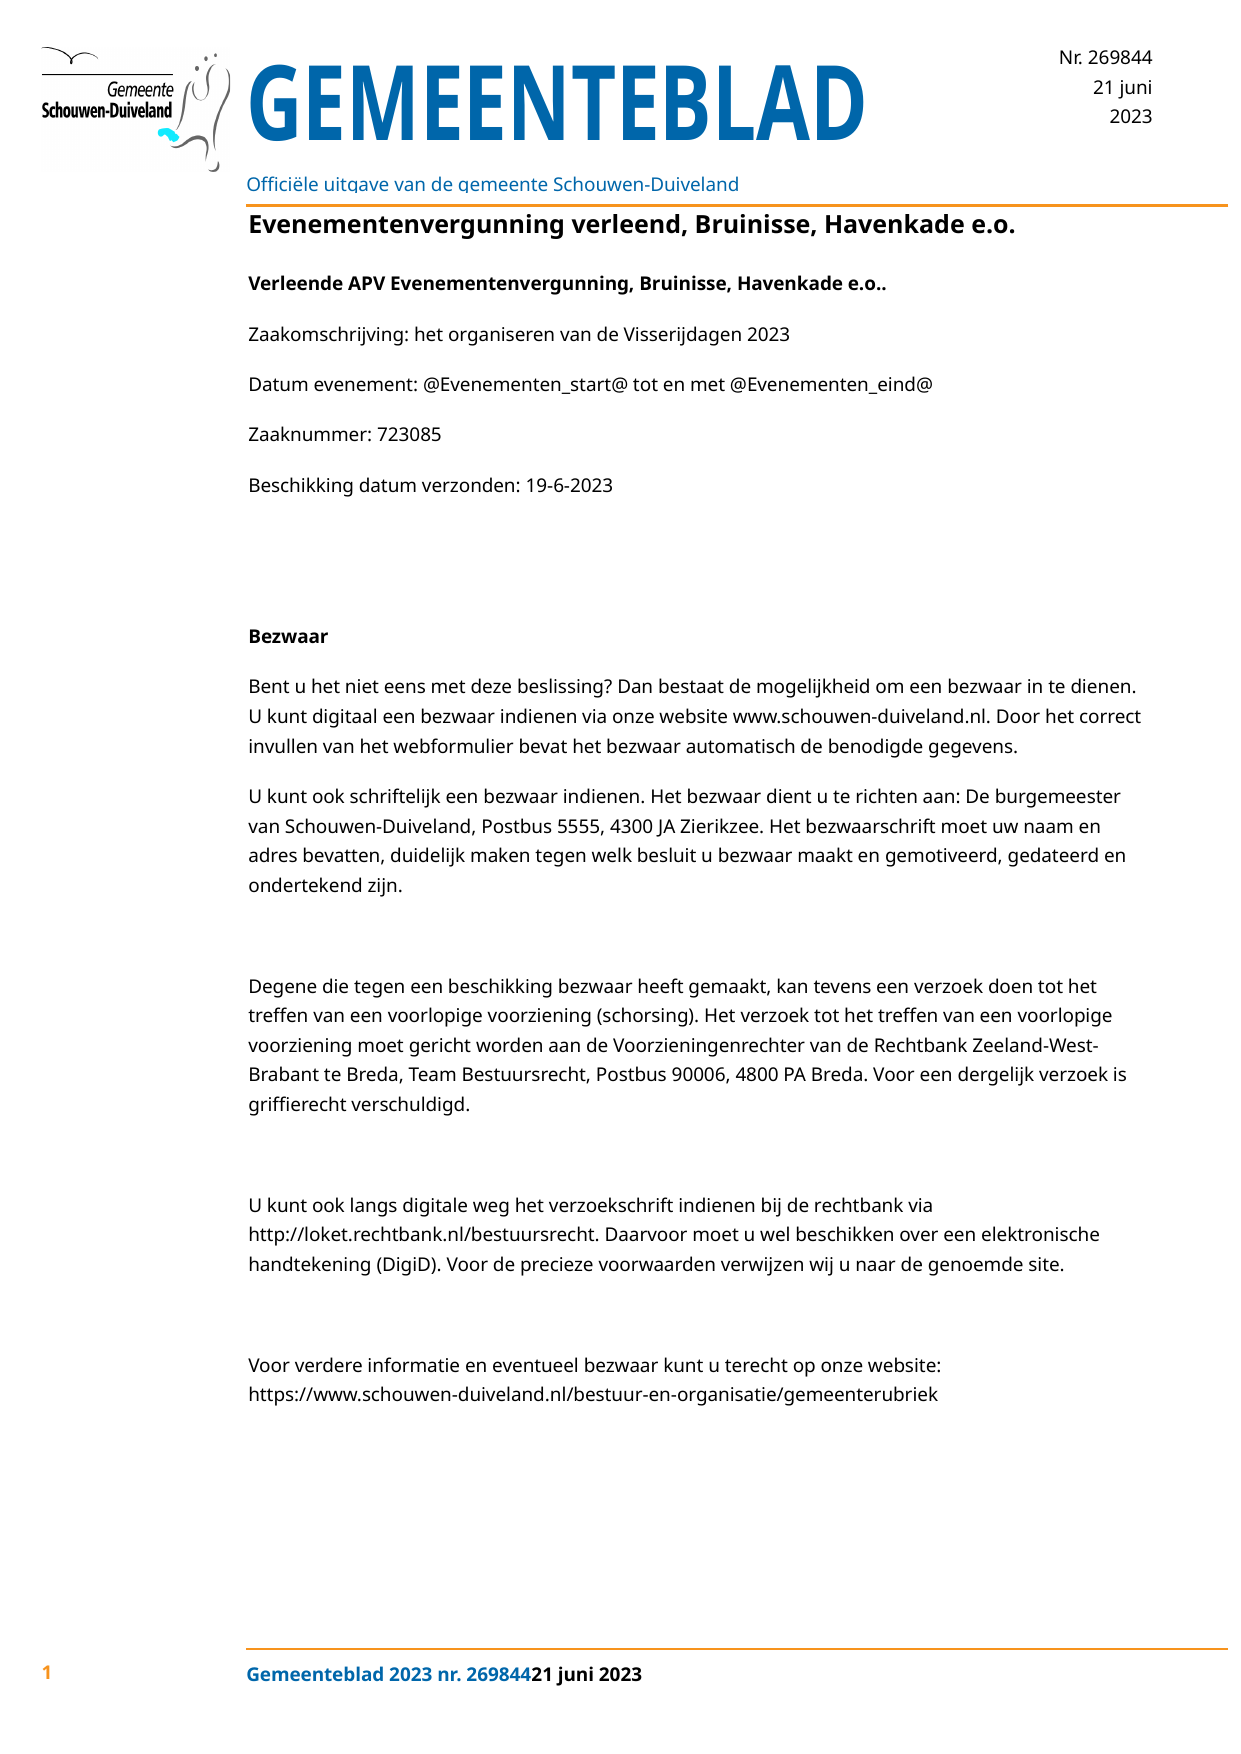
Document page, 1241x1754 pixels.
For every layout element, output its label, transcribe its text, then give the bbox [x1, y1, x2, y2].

text Beschikking datum verzonden: 19-6-2023 [248, 472, 1152, 498]
text Datum evenement: @Evenementen_start@ tot en met @Evenementen_eind@ [248, 371, 1152, 397]
text Bent u het niet eens met deze beslissing? Dan bestaat de mogelijkheid om een bezwaar in te dienen. U kunt digitaal een bezwaar indienen via onze website www.schouwen-duiveland.nl. Door het correct invullen van het webformulier bevat het bezwaar automatisch de benodigde gegevens. [248, 674, 1152, 758]
text Bezwaar [248, 623, 1152, 649]
text Voor verdere informatie en eventueel bezwaar kunt u terecht op onze website: https://www.schouwen-duiveland.nl/bestuur-en-organisatie/gemeenterubriek [248, 1352, 1152, 1407]
text Evenementenvergunning verleend, Bruinisse, Havenkade e.o. [248, 207, 1152, 241]
text Degene die tegen een beschikking bezwaar heeft gemaakt, kan tevens een verzoek doen tot het treffen van een voorlopige voorziening (schorsing). Het verzoek tot het treffen van een voorlopige voorziening moet gericht worden aan de Voorzieningenrechter van de Rechtbank Zeeland-West-Brabant te Breda, Team Bestuursrecht, Postbus 90006, 4800 PA Breda. Voor een dergelijk verzoek is griffierecht verschuldigd. [248, 973, 1152, 1117]
text Zaaknummer: 723085 [248, 422, 1152, 447]
text Zaakomschrijving: het organiseren van de Visserijdagen 2023 [248, 321, 1152, 346]
text U kunt ook langs digitale weg het verzoekschrift indienen bij de rechtbank via http://loket.rechtbank.nl/bestuursrecht. Daarvoor moet u wel beschikken over een elektronische handtekening (DigiD). Voor de precieze voorwaarden verwijzen wij u naar de genoemde site. [248, 1192, 1152, 1277]
text Verleende APV Evenementenvergunning, Bruinisse, Havenkade e.o.. [248, 270, 1152, 296]
text U kunt ook schriftelijk een bezwaar indienen. Het bezwaar dient u te richten aan: De burgemeester van Schouwen-Duiveland, Postbus 5555, 4300 JA Zierikzee. Het bezwaarschrift moet uw naam en adres bevatten, duidelijk maken tegen welk besluit u bezwaar maakt en gemotiveerd, gedateerd en ondertekend zijn. [248, 783, 1152, 898]
picture [41, 47, 231, 172]
